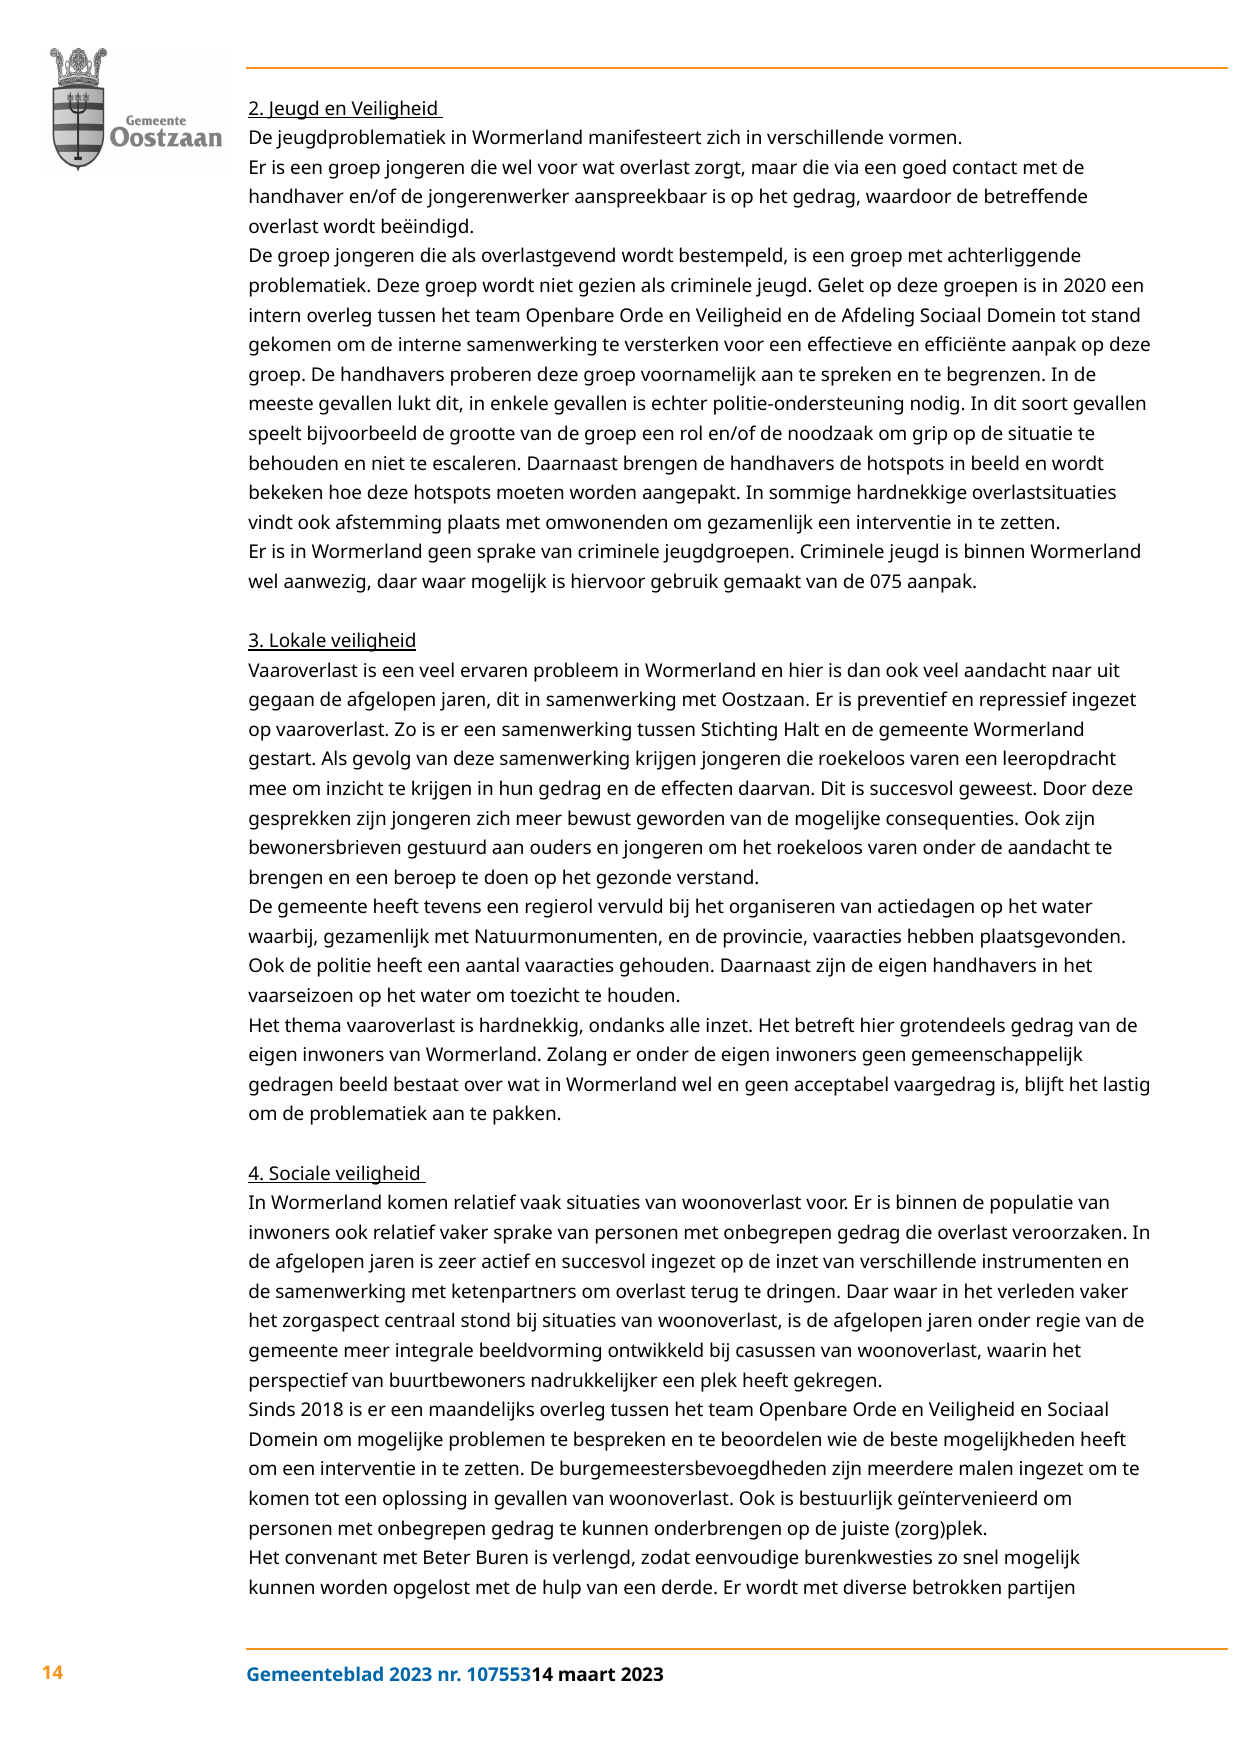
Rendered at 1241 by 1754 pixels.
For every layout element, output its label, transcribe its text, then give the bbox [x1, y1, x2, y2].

text 4. Sociale veiligheid [248, 1160, 1152, 1186]
text De gemeente heeft tevens een regierol vervuld bij het organiseren van actiedagen op het water waarbij, gezamenlijk met Natuurmonumenten, en de provincie, vaaracties hebben plaatsgevonden. Ook de politie heeft een aantal vaaracties gehouden. Daarnaast zijn de eigen handhavers in het vaarseizoen op het water om toezicht te houden. [248, 893, 1152, 1008]
text De groep jongeren die als overlastgevend wordt bestempeld, is een groep met achterliggende problematiek. Deze groep wordt niet gezien als criminele jeugd. Gelet op deze groepen is in 2020 een intern overleg tussen het team Openbare Orde en Veiligheid en de Afdeling Sociaal Domein tot stand gekomen om de interne samenwerking te versterken voor een effectieve en efficiënte aanpak op deze groep. De handhavers proberen deze groep voornamelijk aan te spreken en te begrenzen. In de meeste gevallen lukt dit, in enkele gevallen is echter politie-ondersteuning nodig. In dit soort gevallen speelt bijvoorbeeld de grootte van de groep een rol en/of de noodzaak om grip op de situatie te behouden en niet te escaleren. Daarnaast brengen de handhavers de hotspots in beeld en wordt bekeken hoe deze hotspots moeten worden aangepakt. In sommige hardnekkige overlastsituaties vindt ook afstemming plaats met omwonenden om gezamenlijk een interventie in te zetten. [248, 243, 1152, 535]
text Het convenant met Beter Buren is verlengd, zodat eenvoudige burenkwesties zo snel mogelijk kunnen worden opgelost met de hulp van een derde. Er wordt met diverse betrokken partijen [248, 1544, 1152, 1600]
text Het thema vaaroverlast is hardnekkig, ondanks alle inzet. Het betreft hier grotendeels gedrag van de eigen inwoners van Wormerland. Zolang er onder de eigen inwoners geen gemeenschappelijk gedragen beeld bestaat over wat in Wormerland wel en geen acceptabel vaargedrag is, blijft het lastig om de problematiek aan te pakken. [248, 1012, 1152, 1126]
picture [41, 47, 231, 172]
text Sinds 2018 is er een maandelijks overleg tussen het team Openbare Orde en Veiligheid en Sociaal Domein om mogelijke problemen te bespreken en te beoordelen wie de beste mogelijkheden heeft om een interventie in te zetten. De burgemeestersbevoegdheden zijn meerdere malen ingezet om te komen tot een oplossing in gevallen van woonoverlast. Ook is bestuurlijk geïntervenieerd om personen met onbegrepen gedrag te kunnen onderbrengen op de juiste (zorg)plek. [248, 1396, 1152, 1541]
text 3. Lokale veiligheid [248, 627, 1152, 653]
text Er is in Wormerland geen sprake van criminele jeugdgroepen. Criminele jeugd is binnen Wormerland wel aanwezig, daar waar mogelijk is hiervoor gebruik gemaakt van de 075 aanpak. [248, 538, 1152, 594]
text 2. Jeugd en Veiligheid [248, 95, 1152, 121]
text Vaaroverlast is een veel ervaren probleem in Wormerland en hier is dan ook veel aandacht naar uit gegaan de afgelopen jaren, dit in samenwerking met Oostzaan. Er is preventief en repressief ingezet op vaaroverlast. Zo is er een samenwerking tussen Stichting Halt en de gemeente Wormerland gestart. Als gevolg van deze samenwerking krijgen jongeren die roekeloos varen een leeropdracht mee om inzicht te krijgen in hun gedrag en de effecten daarvan. Dit is succesvol geweest. Door deze gesprekken zijn jongeren zich meer bewust geworden van de mogelijke consequenties. Ook zijn bewonersbrieven gestuurd aan ouders en jongeren om het roekeloos varen onder de aandacht te brengen en een beroep te doen op het gezonde verstand. [248, 657, 1152, 890]
text Er is een groep jongeren die wel voor wat overlast zorgt, maar die via een goed contact met de handhaver en/of de jongerenwerker aanspreekbaar is op het gedrag, waardoor de betreffende overlast wordt beëindigd. [248, 154, 1152, 239]
text In Wormerland komen relatief vaak situaties van woonoverlast voor. Er is binnen de populatie van inwoners ook relatief vaker sprake van personen met onbegrepen gedrag die overlast veroorzaken. In de afgelopen jaren is zeer actief en succesvol ingezet op de inzet van verschillende instrumenten en de samenwerking met ketenpartners om overlast terug te dringen. Daar waar in het verleden vaker het zorgaspect centraal stond bij situaties van woonoverlast, is de afgelopen jaren onder regie van de gemeente meer integrale beeldvorming ontwikkeld bij casussen van woonoverlast, waarin het perspectief van buurtbewoners nadrukkelijker een plek heeft gekregen. [248, 1189, 1152, 1393]
text De jeugdproblematiek in Wormerland manifesteert zich in verschillende vormen. [248, 124, 1152, 150]
